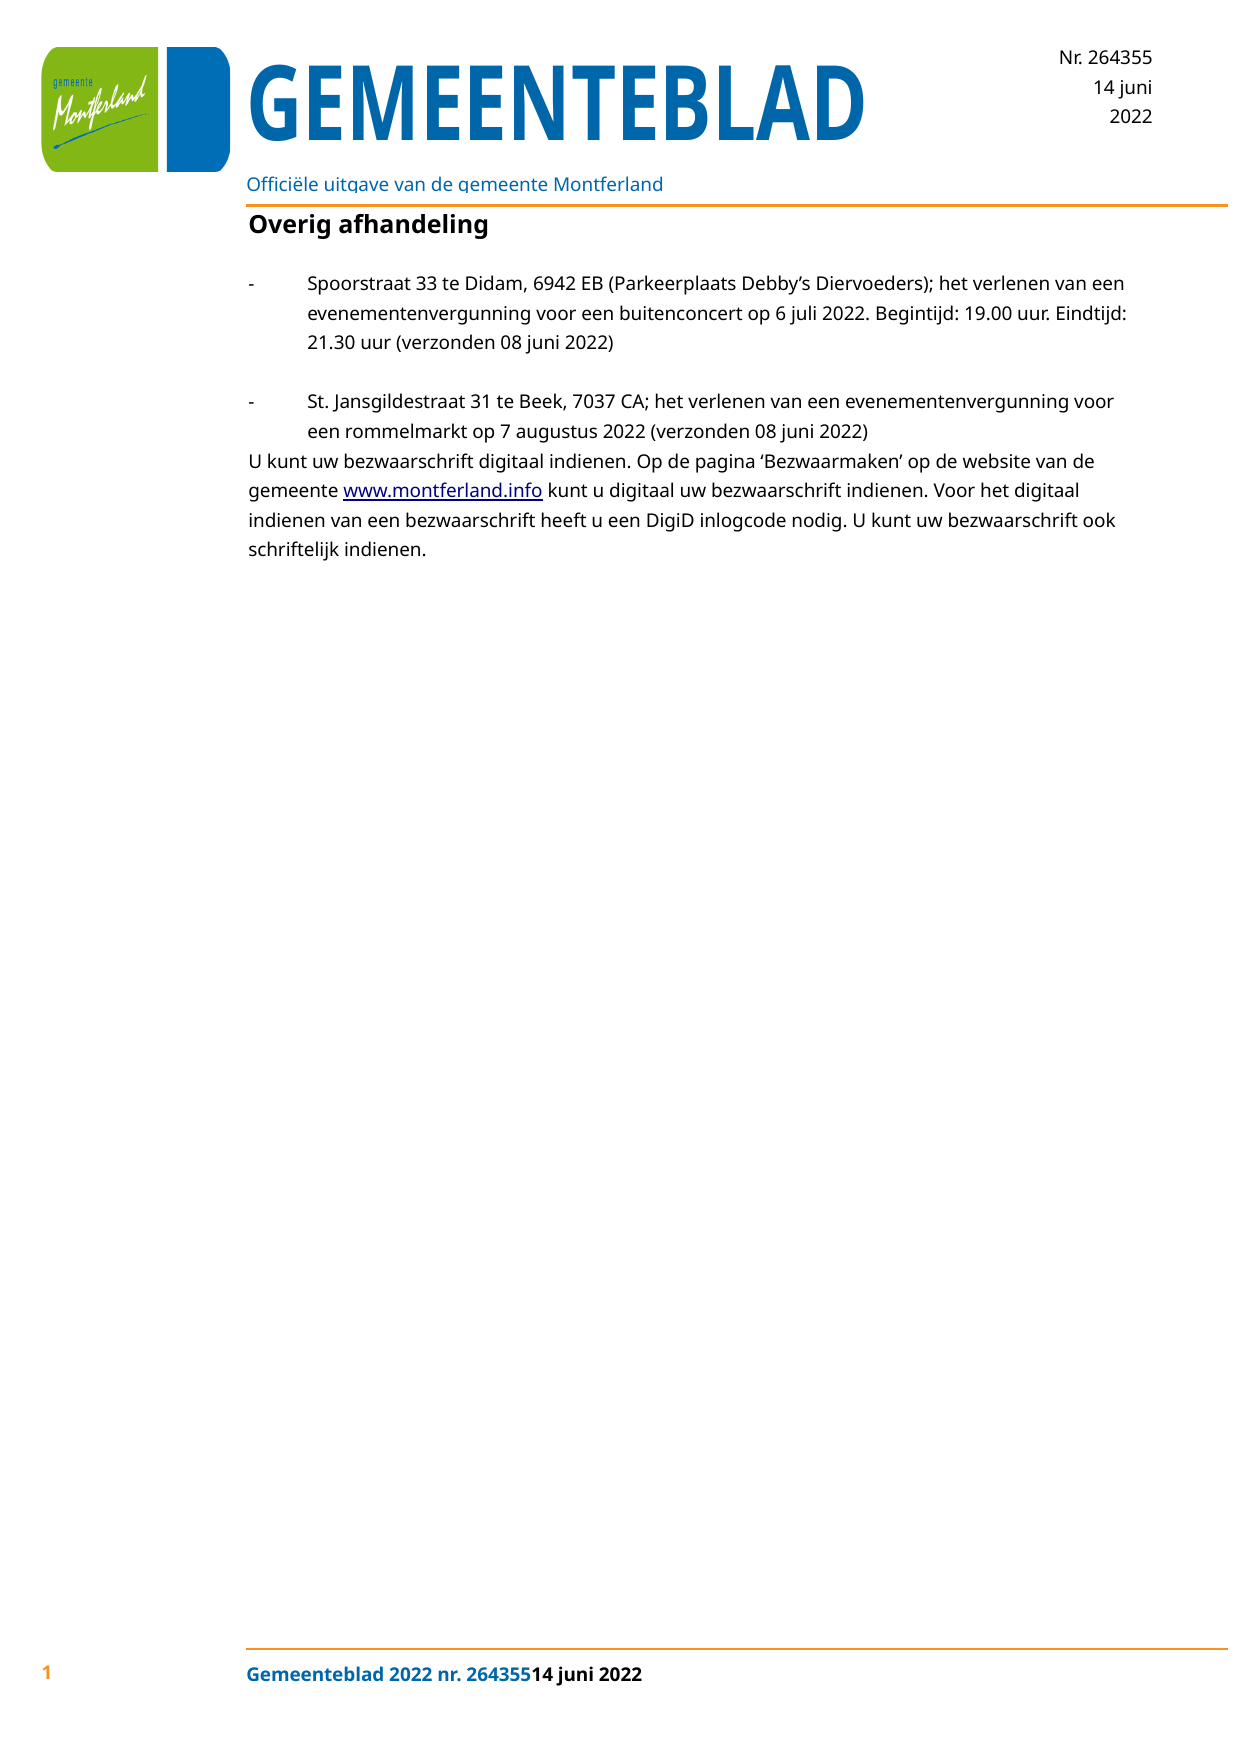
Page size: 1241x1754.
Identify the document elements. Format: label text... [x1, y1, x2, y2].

text U kunt uw bezwaarschrift digitaal indienen. Op de pagina ‘Bezwaarmaken’ op de website van de gemeente www.montferland.info kunt u digitaal uw bezwaarschrift indienen. Voor het digitaal indienen van een bezwaarschrift heeft u een DigiD inlogcode nodig. U kunt uw bezwaarschrift ook schriftelijk indienen. [248, 448, 1152, 562]
list St. Jansgildestraat 31 te Beek, 7037 CA; het verlenen van een evenementenvergunning voor een rommelmarkt op 7 augustus 2022 (verzonden 08 juni 2022) [248, 389, 1152, 444]
list Spoorstraat 33 te Didam, 6942 EB (Parkeerplaats Debby’s Diervoeders); het verlenen van een evenementenvergunning voor een buitenconcert op 6 juli 2022. Begintijd: 19.00 uur. Eindtijd: 21.30 uur (verzonden 08 juni 2022) [248, 270, 1152, 355]
text Overig afhandeling [248, 207, 1152, 241]
picture [41, 47, 231, 172]
